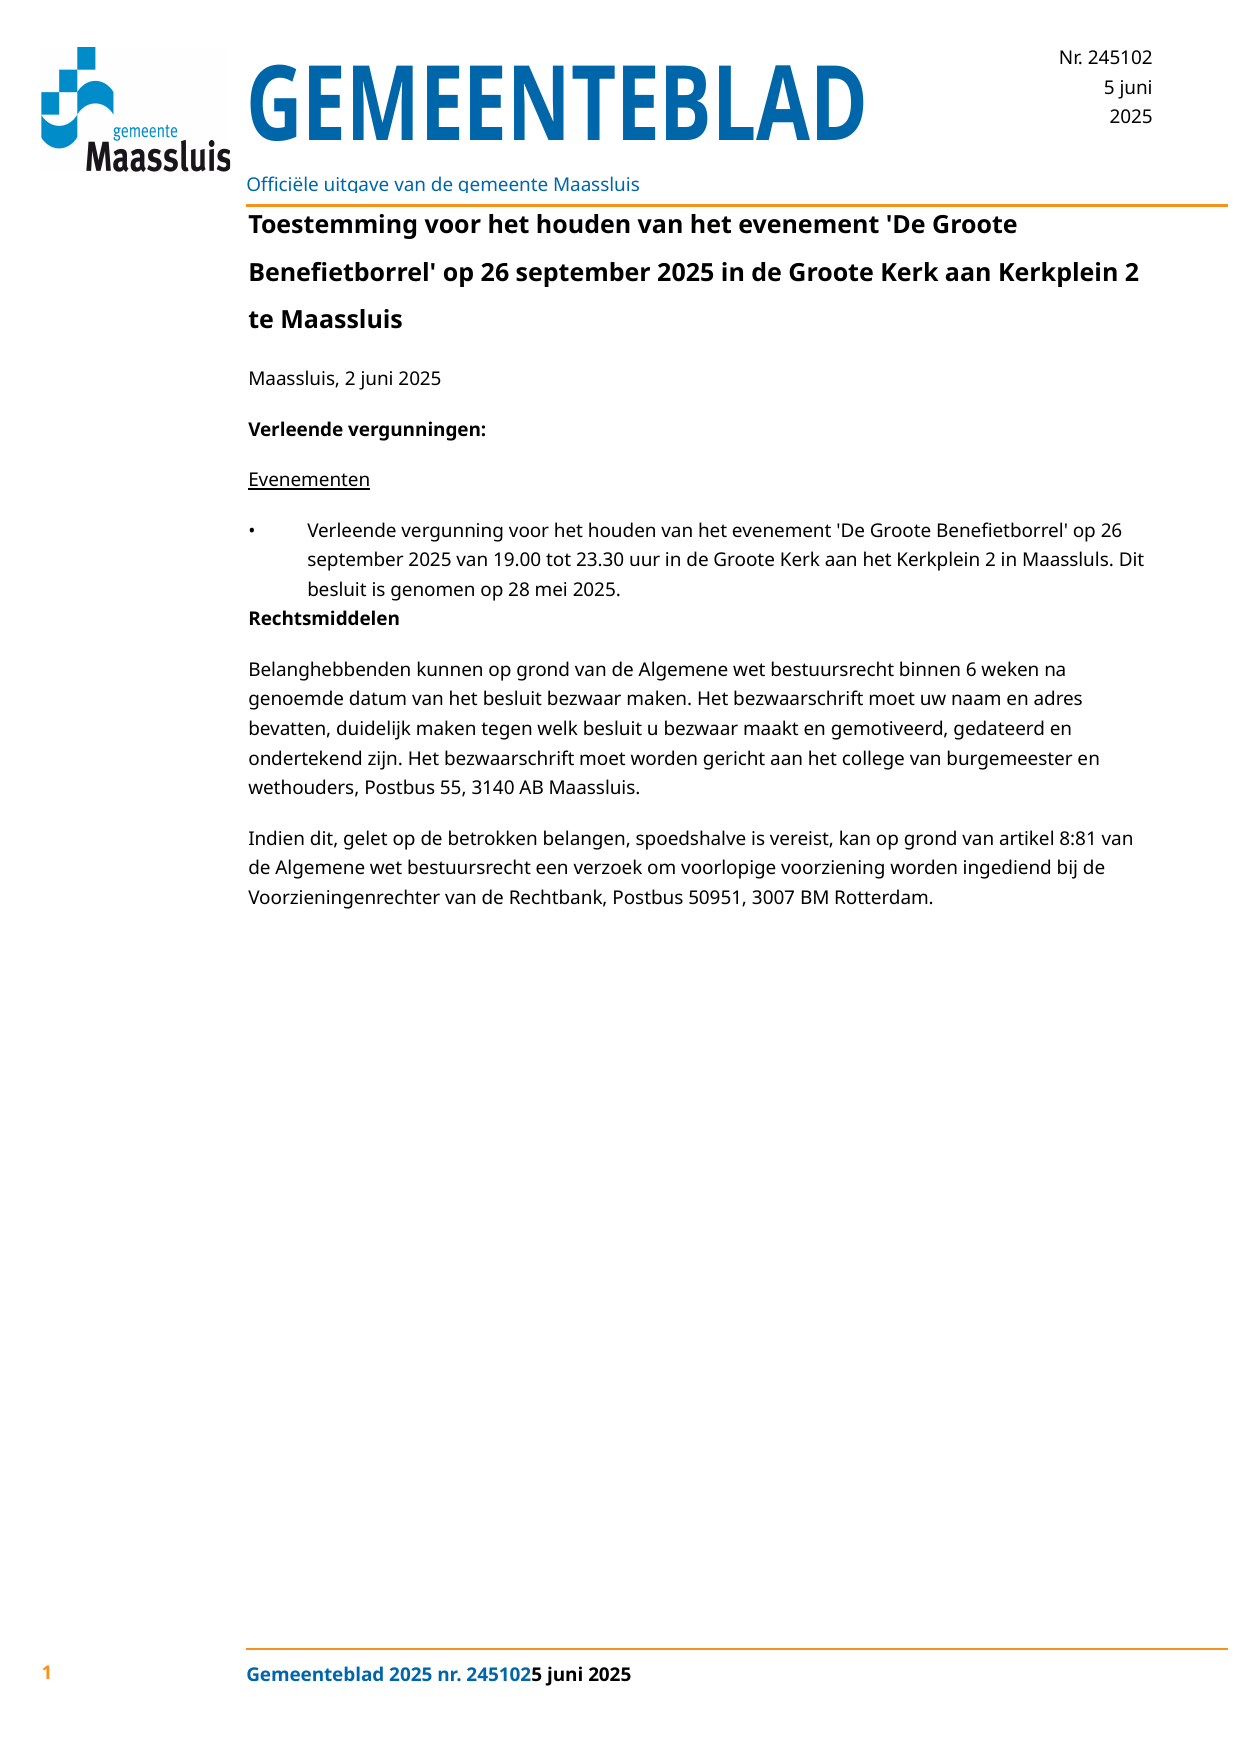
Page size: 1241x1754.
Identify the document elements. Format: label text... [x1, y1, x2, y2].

text Maassluis, 2 juni 2025 [248, 366, 1152, 391]
text Indien dit, gelet op de betrokken belangen, spoedshalve is vereist, kan op grond van artikel 8:81 van de Algemene wet bestuursrecht een verzoek om voorlopige voorziening worden ingediend bij de Voorzieningenrechter van de Rechtbank, Postbus 50951, 3007 BM Rotterdam. [248, 825, 1152, 909]
list Verleende vergunning voor het houden van het evenement 'De Groote Benefietborrel' op 26 september 2025 van 19.00 tot 23.30 uur in de Groote Kerk aan het Kerkplein 2 in Maassluls. Dit besluit is genomen op 28 mei 2025. [248, 517, 1152, 602]
text Rechtsmiddelen [248, 606, 1152, 631]
text Belanghebbenden kunnen op grond van de Algemene wet bestuursrecht binnen 6 weken na genoemde datum van het besluit bezwaar maken. Het bezwaarschrift moet uw naam en adres bevatten, duidelijk maken tegen welk besluit u bezwaar maakt en gemotiveerd, gedateerd en ondertekend zijn. Het bezwaarschrift moet worden gericht aan het college van burgemeester en wethouders, Postbus 55, 3140 AB Maassluis. [248, 656, 1152, 800]
text Verleende vergunningen: [248, 416, 1152, 442]
text Evenementen [248, 466, 1152, 492]
picture [41, 47, 231, 172]
picture [41, 47, 77, 92]
text Toestemming voor het houden van het evenement 'De Groote Benefietborrel' op 26 september 2025 in de Groote Kerk aan Kerkplein 2 te Maassluis [248, 207, 1152, 336]
